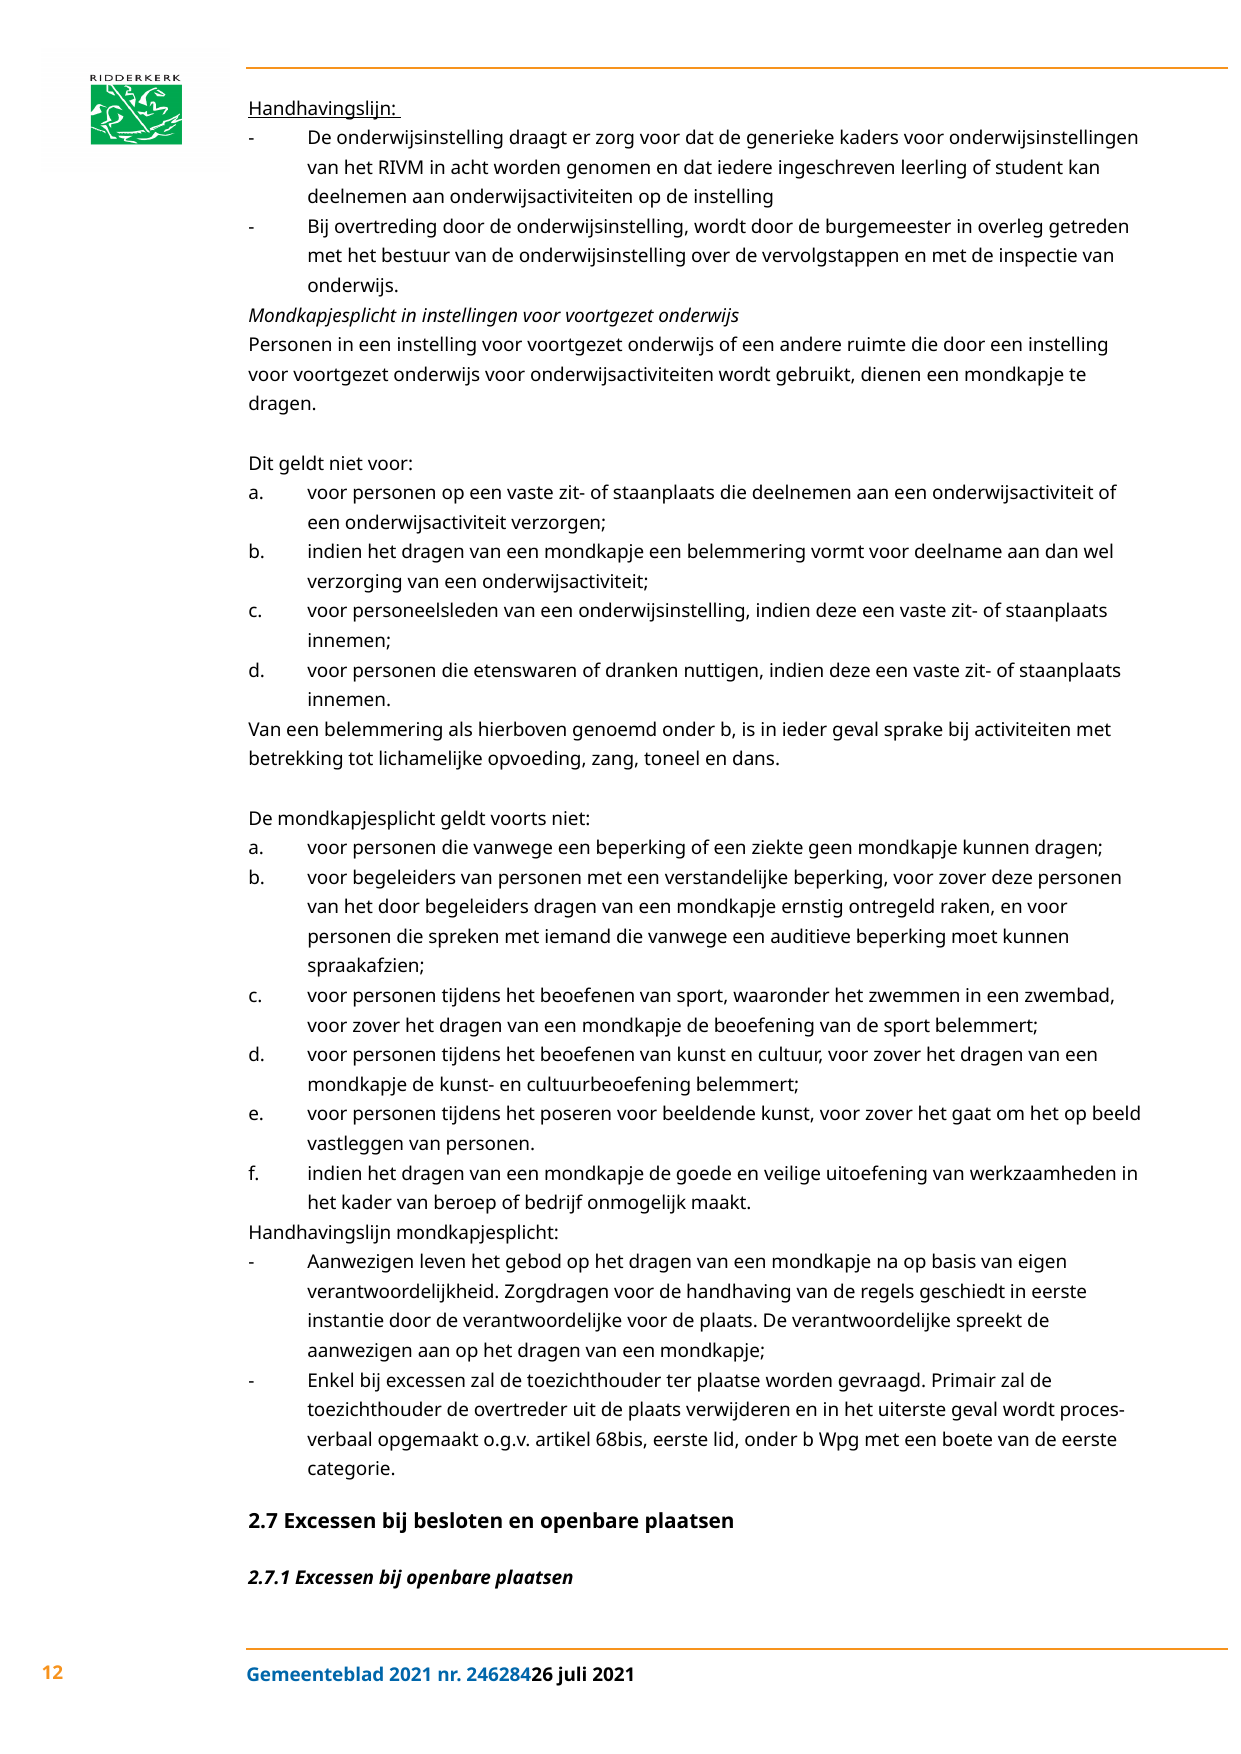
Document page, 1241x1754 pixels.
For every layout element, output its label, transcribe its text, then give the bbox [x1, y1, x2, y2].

text Handhavingslijn: [248, 95, 1152, 121]
list indien het dragen van een mondkapje de goede en veilige uitoefening van werkzaamheden in het kader van beroep of bedrijf onmogelijk maakt. [248, 1160, 1152, 1215]
list voor personen tijdens het beoefenen van kunst en cultuur, voor zover het dragen van een mondkapje de kunst- en cultuurbeoefening belemmert; [248, 1041, 1152, 1097]
text Handhavingslijn mondkapjesplicht: [248, 1219, 1152, 1245]
list voor personen tijdens het poseren voor beeldende kunst, voor zover het gaat om het op beeld vastleggen van personen. [248, 1101, 1152, 1156]
list De onderwijsinstelling draagt er zorg voor dat de generieke kaders voor onderwijsinstellingen van het RIVM in acht worden genomen en dat iedere ingeschreven leerling of student kan deelnemen aan onderwijsactiviteiten op de instelling [248, 124, 1152, 209]
text 2.7.1 Excessen bij openbare plaatsen [248, 1564, 1152, 1590]
text De mondkapjesplicht geldt voorts niet: [248, 805, 1152, 831]
text Personen in een instelling voor voortgezet onderwijs of een andere ruimte die door een instelling voor voortgezet onderwijs voor onderwijsactiviteiten wordt gebruikt, dienen een mondkapje te dragen. [248, 331, 1152, 416]
list Enkel bij excessen zal de toezichthouder ter plaatse worden gevraagd. Primair zal de toezichthouder de overtreder uit de plaats verwijderen en in het uiterste geval wordt proces-verbaal opgemaakt o.g.v. artikel 68bis, eerste lid, onder b Wpg met een boete van de eerste categorie. [248, 1367, 1152, 1481]
text Mondkapjesplicht in instellingen voor voortgezet onderwijs [248, 302, 1152, 328]
list Bij overtreding door de onderwijsinstelling, wordt door de burgemeester in overleg getreden met het bestuur van de onderwijsinstelling over de vervolgstappen en met de inspectie van onderwijs. [248, 213, 1152, 298]
text 2.7 Excessen bij besloten en openbare plaatsen [248, 1506, 1152, 1534]
picture [41, 47, 231, 172]
list voor begeleiders van personen met een verstandelijke beperking, voor zover deze personen van het door begeleiders dragen van een mondkapje ernstig ontregeld raken, en voor personen die spreken met iemand die vanwege een auditieve beperking moet kunnen spraakafzien; [248, 864, 1152, 978]
list voor personen die vanwege een beperking of een ziekte geen mondkapje kunnen dragen; [248, 834, 1152, 860]
list voor personen tijdens het beoefenen van sport, waaronder het zwemmen in een zwembad, voor zover het dragen van een mondkapje de beoefening van de sport belemmert; [248, 982, 1152, 1038]
list voor personeelsleden van een onderwijsinstelling, indien deze een vaste zit- of staanplaats innemen; [248, 598, 1152, 653]
text Van een belemmering als hierboven genoemd onder b, is in ieder geval sprake bij activiteiten met betrekking tot lichamelijke opvoeding, zang, toneel en dans. [248, 716, 1152, 771]
list Aanwezigen leven het gebod op het dragen van een mondkapje na op basis van eigen verantwoordelijkheid. Zorgdragen voor de handhaving van de regels geschiedt in eerste instantie door de verantwoordelijke voor de plaats. De verantwoordelijke spreekt de aanwezigen aan op het dragen van een mondkapje; [248, 1248, 1152, 1363]
list voor personen op een vaste zit- of staanplaats die deelnemen aan een onderwijsactiviteit of een onderwijsactiviteit verzorgen; [248, 479, 1152, 535]
list voor personen die etenswaren of dranken nuttigen, indien deze een vaste zit- of staanplaats innemen. [248, 657, 1152, 712]
text Dit geldt niet voor: [248, 450, 1152, 476]
list indien het dragen van een mondkapje een belemmering vormt voor deelname aan dan wel verzorging van een onderwijsactiviteit; [248, 538, 1152, 594]
